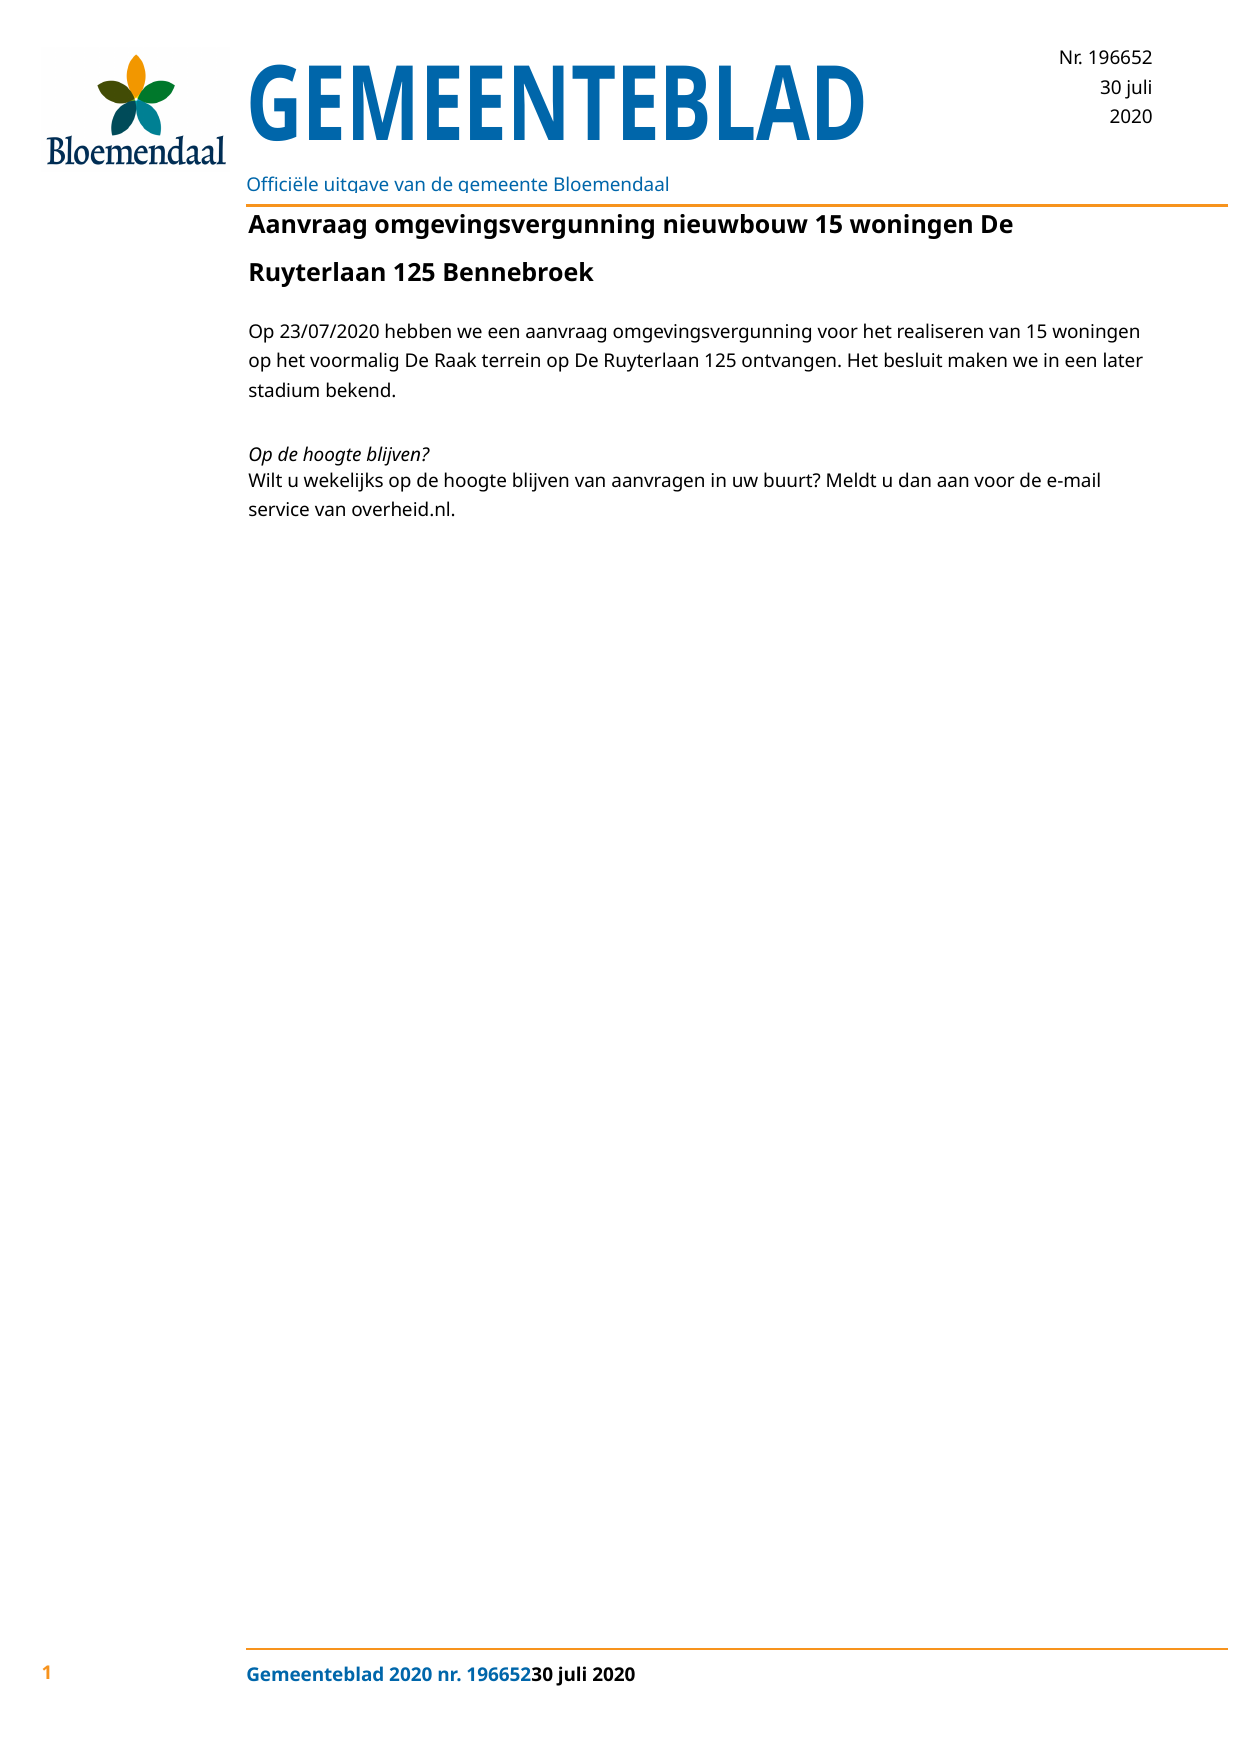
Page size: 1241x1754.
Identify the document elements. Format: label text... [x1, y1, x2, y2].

text Aanvraag omgevingsvergunning nieuwbouw 15 woningen De Ruyterlaan 125 Bennebroek [248, 207, 1152, 288]
text Op 23/07/2020 hebben we een aanvraag omgevingsvergunning voor het realiseren van 15 woningen op het voormalig De Raak terrein op De Ruyterlaan 125 ontvangen. Het besluit maken we in een later stadium bekend. [248, 318, 1152, 403]
text Op de hoogte blijven? [248, 441, 1152, 467]
text Wilt u wekelijks op de hoogte blijven van aanvragen in uw buurt? Meldt u dan aan voor de e-mail service van overheid.nl. [248, 467, 1152, 522]
picture [41, 47, 231, 172]
